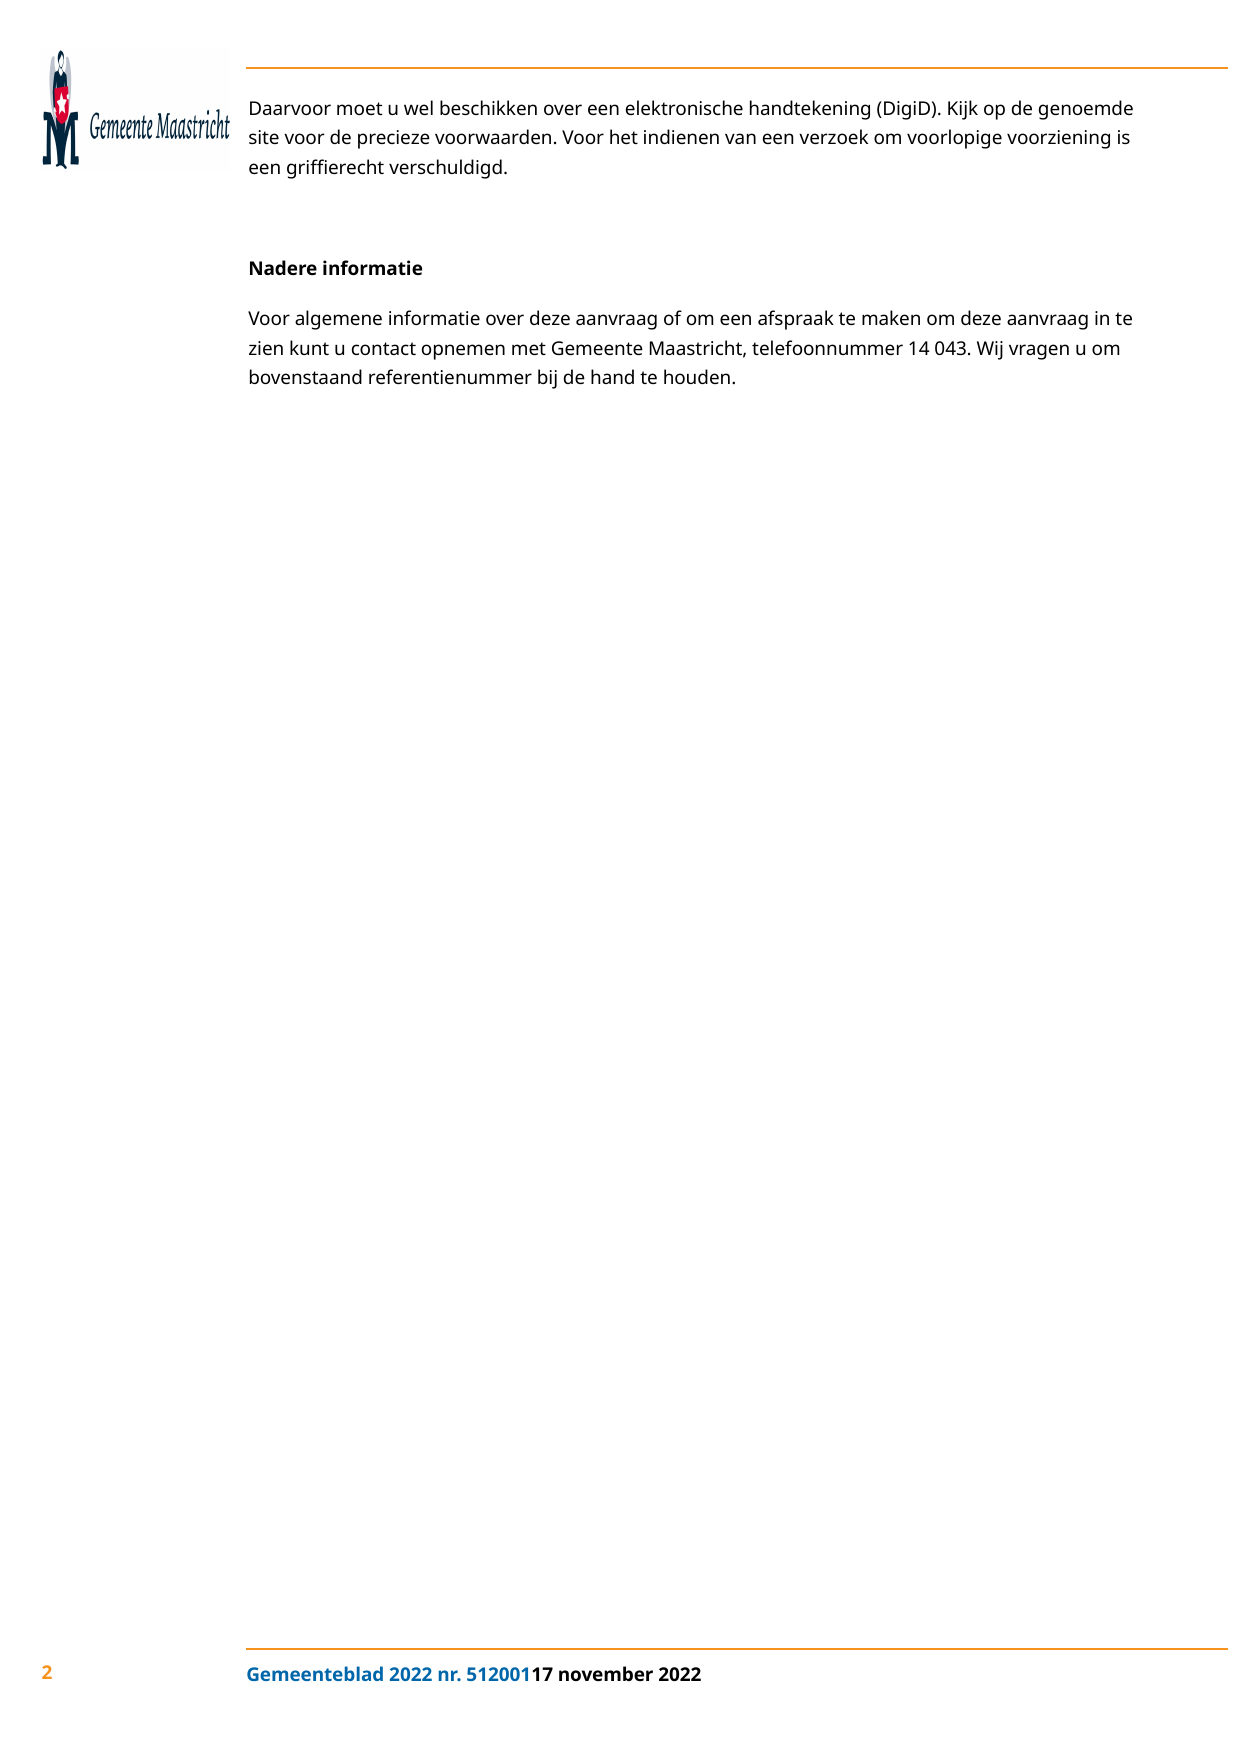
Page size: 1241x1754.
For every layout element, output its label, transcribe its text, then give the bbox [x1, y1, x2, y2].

text Daarvoor moet u wel beschikken over een elektronische handtekening (DigiD). Kijk op de genoemde site voor de precieze voorwaarden. Voor het indienen van een verzoek om voorlopige voorziening is een griffierecht verschuldigd. [248, 95, 1152, 180]
text Voor algemene informatie over deze aanvraag of om een afspraak te maken om deze aanvraag in te zien kunt u contact opnemen met Gemeente Maastricht, telefoonnummer 14 043. Wij vragen u om bovenstaand referentienummer bij de hand te houden. [248, 305, 1152, 390]
text Nadere informatie [248, 255, 1152, 281]
picture [41, 47, 231, 172]
